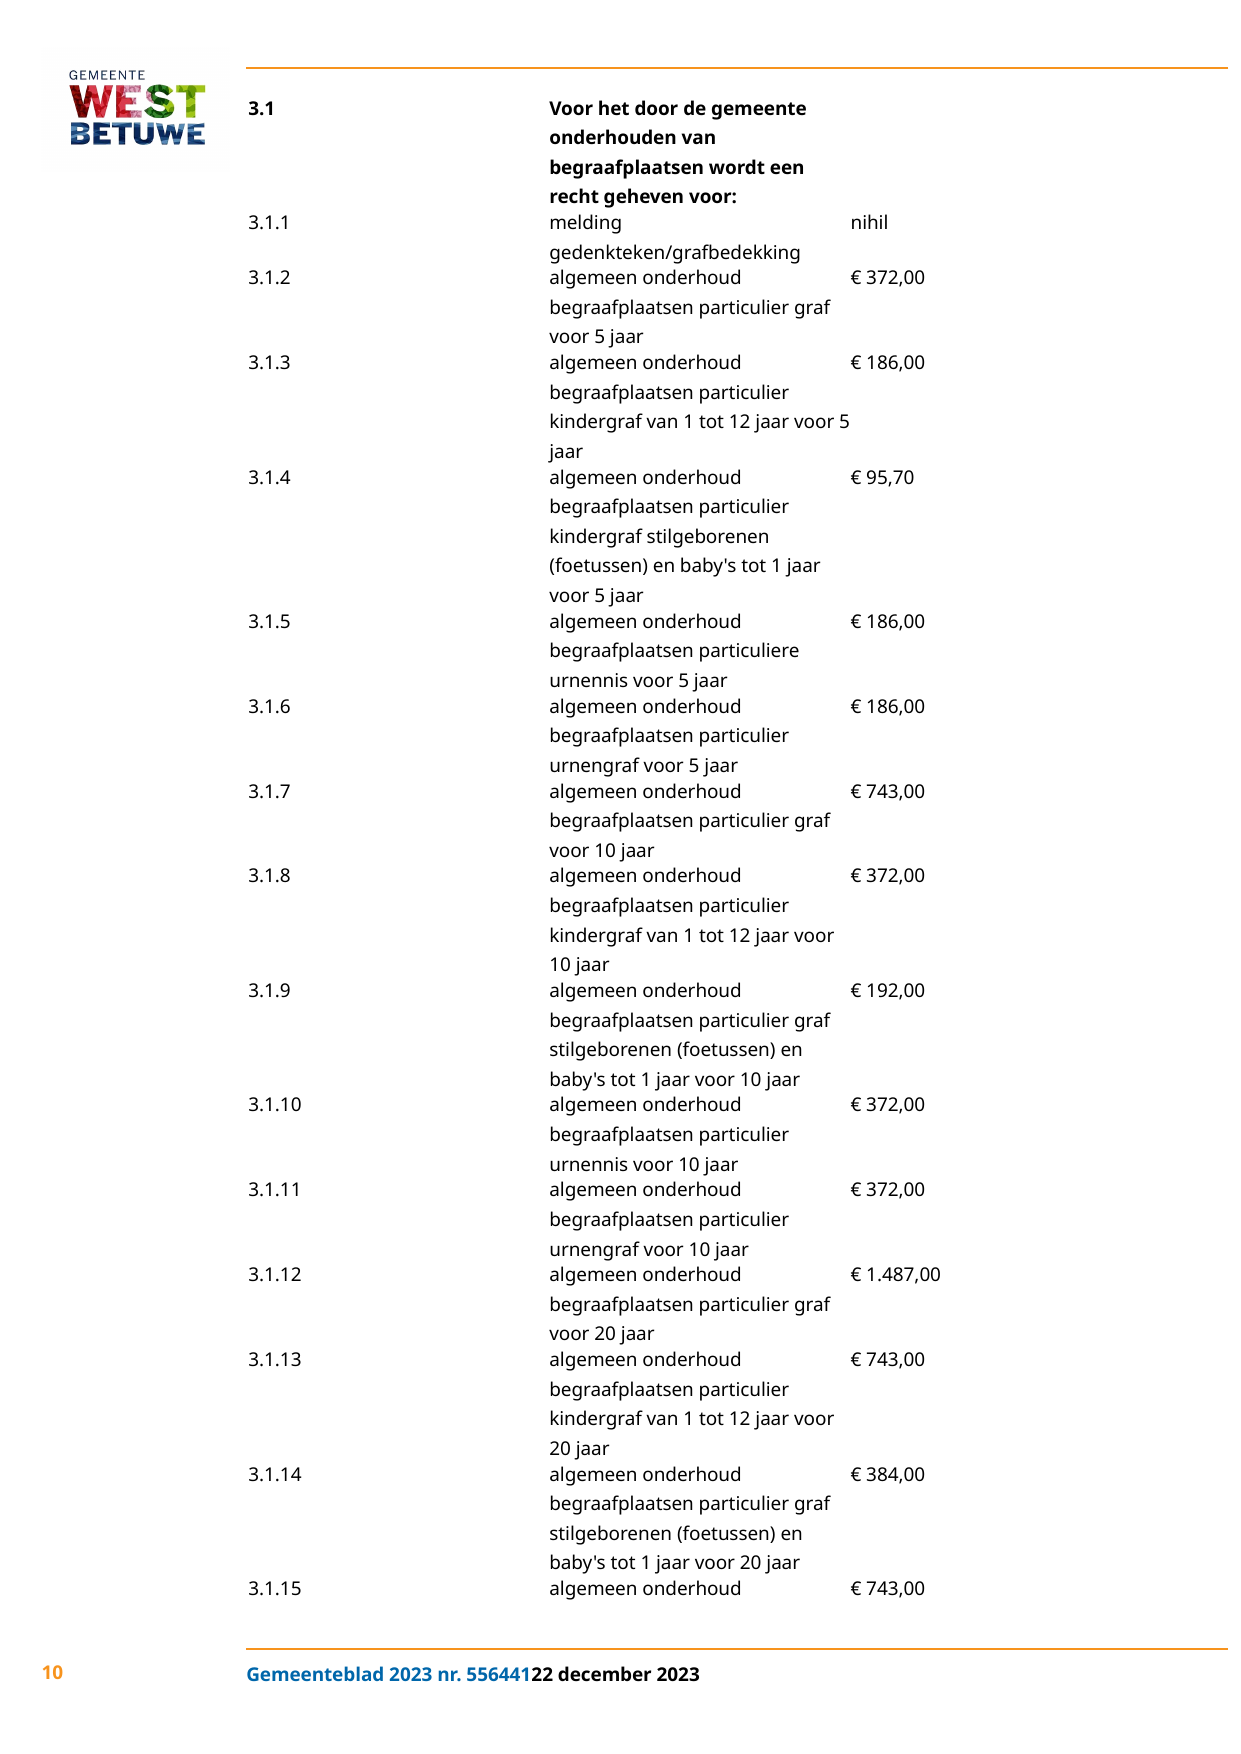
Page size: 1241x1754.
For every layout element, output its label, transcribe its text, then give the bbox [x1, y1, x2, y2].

table_cell 3.1.12 [248, 1261, 549, 1346]
table_cell 3.1.11 [248, 1177, 549, 1261]
table_cell 3.1 [248, 95, 549, 209]
table_cell algemeen onderhoud begraafplaatsen particulier kindergraf van 1 tot 12 jaar voor 20 jaar [549, 1346, 850, 1461]
picture [41, 47, 231, 172]
table_cell algemeen onderhoud begraafplaatsen particulier graf stilgeborenen (foetussen) en baby's tot 1 jaar voor 10 jaar [549, 977, 850, 1092]
table_cell € 372,00 [850, 265, 1152, 349]
table_cell 3.1.5 [248, 608, 549, 693]
table_cell [850, 95, 1152, 209]
table_cell € 372,00 [850, 1177, 1152, 1261]
table_cell algemeen onderhoud [549, 1575, 850, 1601]
table_cell 3.1.2 [248, 265, 549, 349]
table_cell 3.1.4 [248, 464, 549, 608]
table_cell algemeen onderhoud begraafplaatsen particulier kindergraf stilgeborenen (foetussen) en baby's tot 1 jaar voor 5 jaar [549, 464, 850, 608]
table_cell € 743,00 [850, 1346, 1152, 1461]
table_cell nihil [850, 209, 1152, 264]
table_cell algemeen onderhoud begraafplaatsen particulier kindergraf van 1 tot 12 jaar voor 5 jaar [549, 350, 850, 464]
table_cell 3.1.3 [248, 350, 549, 464]
table_cell 3.1.7 [248, 778, 549, 863]
table_cell € 743,00 [850, 778, 1152, 863]
table_cell 3.1.10 [248, 1092, 549, 1177]
table_cell € 372,00 [850, 1092, 1152, 1177]
table_cell algemeen onderhoud begraafplaatsen particulier urnengraf voor 10 jaar [549, 1177, 850, 1261]
table_cell 3.1.1 [248, 209, 549, 264]
table_cell € 186,00 [850, 608, 1152, 693]
table_cell Voor het door de gemeente onderhouden van begraafplaatsen wordt een recht geheven voor: [549, 95, 850, 209]
table_cell € 95,70 [850, 464, 1152, 608]
table_cell 3.1.13 [248, 1346, 549, 1461]
table_cell algemeen onderhoud begraafplaatsen particulier graf voor 10 jaar [549, 778, 850, 863]
table_cell algemeen onderhoud begraafplaatsen particulier kindergraf van 1 tot 12 jaar voor 10 jaar [549, 863, 850, 977]
table_cell 3.1.6 [248, 693, 549, 778]
table_cell algemeen onderhoud begraafplaatsen particulier graf voor 5 jaar [549, 265, 850, 349]
table_cell algemeen onderhoud begraafplaatsen particulier graf stilgeborenen (foetussen) en baby's tot 1 jaar voor 20 jaar [549, 1461, 850, 1575]
table_cell € 186,00 [850, 350, 1152, 464]
table_cell 3.1.9 [248, 977, 549, 1092]
table_cell € 1.487,00 [850, 1261, 1152, 1346]
table_cell 3.1.8 [248, 863, 549, 977]
table_cell € 192,00 [850, 977, 1152, 1092]
table_cell 3.1.15 [248, 1575, 549, 1601]
table_cell € 743,00 [850, 1575, 1152, 1601]
table_cell algemeen onderhoud begraafplaatsen particulier urnennis voor 10 jaar [549, 1092, 850, 1177]
table_cell melding gedenkteken/grafbedekking [549, 209, 850, 264]
table_cell 3.1.14 [248, 1461, 549, 1575]
table_cell € 186,00 [850, 693, 1152, 778]
table_cell algemeen onderhoud begraafplaatsen particulier urnengraf voor 5 jaar [549, 693, 850, 778]
table_cell € 372,00 [850, 863, 1152, 977]
table_cell algemeen onderhoud begraafplaatsen particulier graf voor 20 jaar [549, 1261, 850, 1346]
table_cell € 384,00 [850, 1461, 1152, 1575]
table_cell algemeen onderhoud begraafplaatsen particuliere urnennis voor 5 jaar [549, 608, 850, 693]
